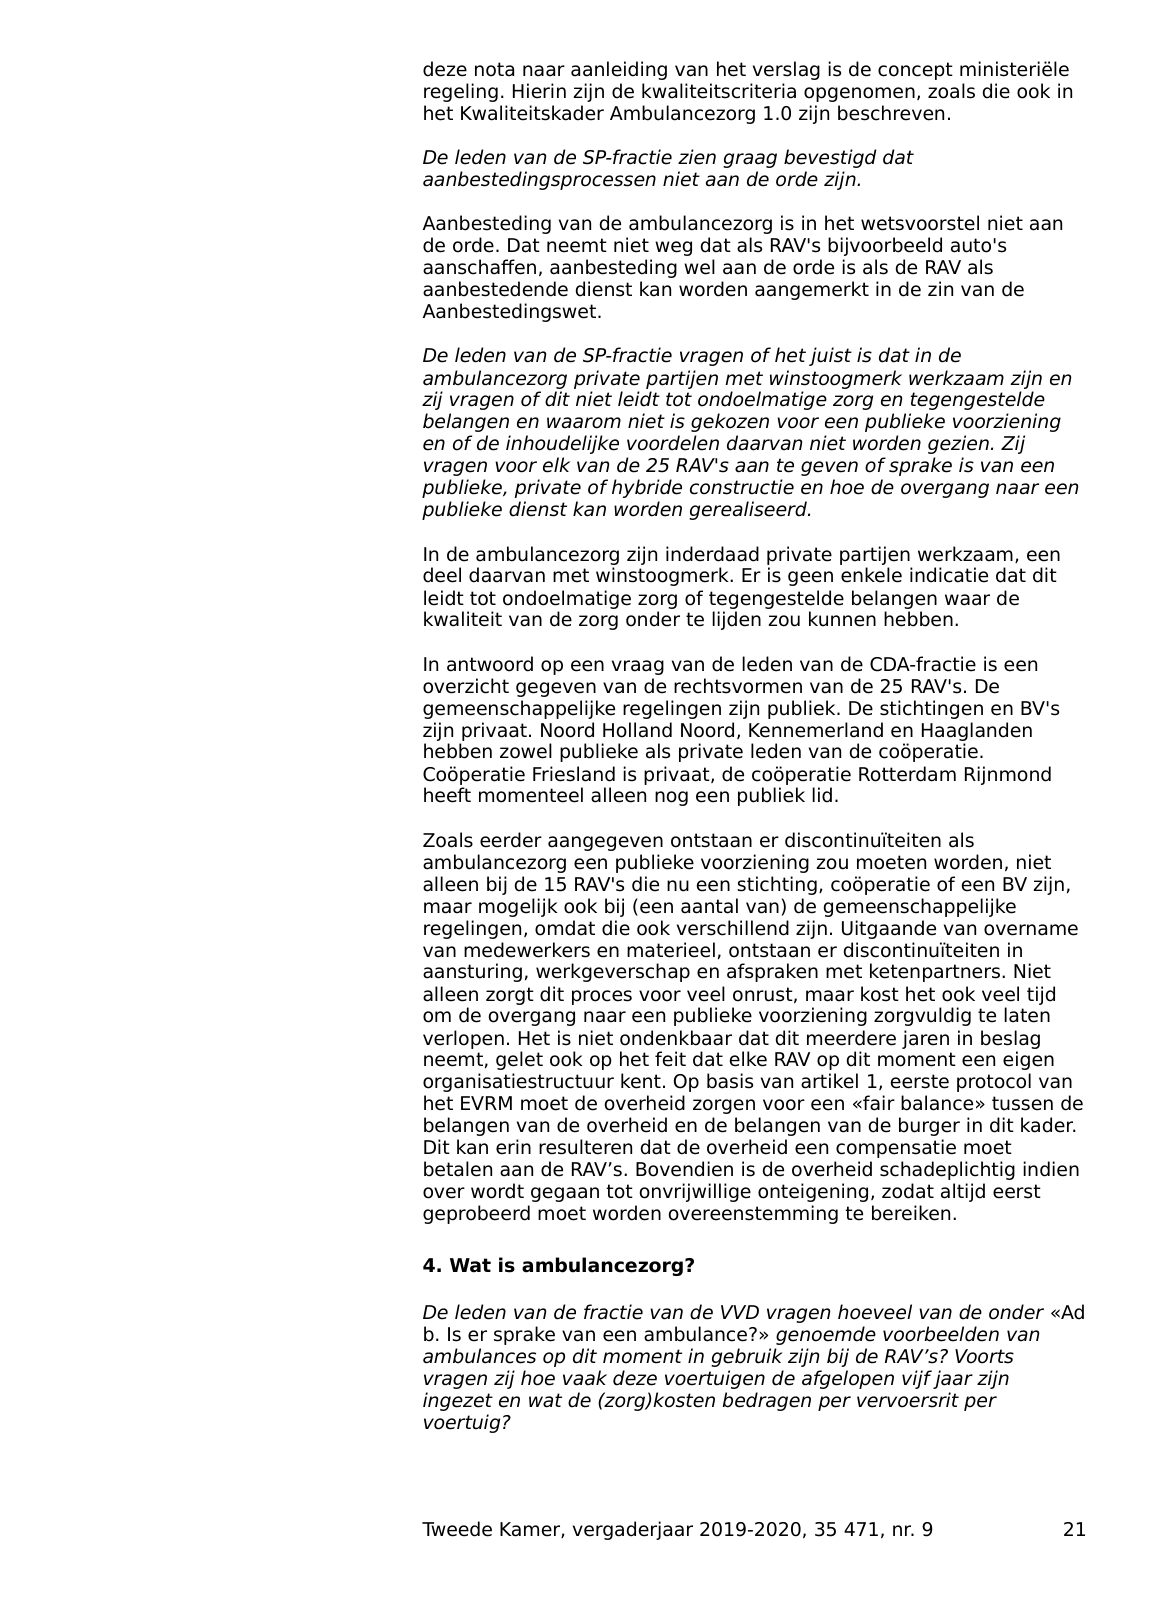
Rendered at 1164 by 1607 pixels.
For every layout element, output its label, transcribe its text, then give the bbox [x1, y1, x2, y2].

text De leden van de fractie van de VVD vragen hoeveel van de onder «Ad b. Is er sprake van een ambulance?» genoemde voorbeelden van ambulances op dit moment in gebruik zijn bij de RAV’s? Voorts vragen zij hoe vaak deze voertuigen de afgelopen vijf jaar zijn ingezet en wat de (zorg)kosten bedragen per vervoersrit per voertuig? [422, 1302, 1087, 1434]
subtitle 4. Wat is ambulancezorg? [422, 1255, 1087, 1277]
text Zoals eerder aangegeven ontstaan er discontinuïteiten als ambulancezorg een publieke voorziening zou moeten worden, niet alleen bij de 15 RAV's die nu een stichting, coöperatie of een BV zijn, maar mogelijk ook bij (een aantal van) de gemeenschappelijke regelingen, omdat die ook verschillend zijn. Uitgaande van overname van medewerkers en materieel, ontstaan er discontinuïteiten in aansturing, werkgeverschap en afspraken met ketenpartners. Niet alleen zorgt dit proces voor veel onrust, maar kost het ook veel tijd om de overgang naar een publieke voorziening zorgvuldig te laten verlopen. Het is niet ondenkbaar dat dit meerdere jaren in beslag neemt, gelet ook op het feit dat elke RAV op dit moment een eigen organisatiestructuur kent. Op basis van artikel 1, eerste protocol van het EVRM moet de overheid zorgen voor een «fair balance» tussen de belangen van de overheid en de belangen van de burger in dit kader. Dit kan erin resulteren dat de overheid een compensatie moet betalen aan de RAV’s. Bovendien is de overheid schadeplichtig indien over wordt gegaan tot onvrijwillige onteigening, zodat altijd eerst geprobeerd moet worden overeenstemming te bereiken. [422, 829, 1087, 1225]
text In de ambulancezorg zijn inderdaad private partijen werkzaam, een deel daarvan met winstoogmerk. Er is geen enkele indicatie dat dit leidt tot ondoelmatige zorg of tegengestelde belangen waar de kwaliteit van de zorg onder te lijden zou kunnen hebben. [422, 543, 1087, 631]
text De leden van de SP-fractie zien graag bevestigd dat aanbestedingsprocessen niet aan de orde zijn. [422, 147, 1087, 191]
text Aanbesteding van de ambulancezorg is in het wetsvoorstel niet aan de orde. Dat neemt niet weg dat als RAV's bijvoorbeeld auto's aanschaffen, aanbesteding wel aan de orde is als de RAV als aanbestedende dienst kan worden aangemerkt in de zin van de Aanbestedingswet. [422, 213, 1087, 323]
text deze nota naar aanleiding van het verslag is de concept ministeriële regeling. Hierin zijn de kwaliteitscriteria opgenomen, zoals die ook in het Kwaliteitskader Ambulancezorg 1.0 zijn beschreven. [422, 59, 1087, 125]
text In antwoord op een vraag van de leden van de CDA-fractie is een overzicht gegeven van de rechtsvormen van de 25 RAV's. De gemeenschappelijke regelingen zijn publiek. De stichtingen en BV's zijn privaat. Noord Holland Noord, Kennemerland en Haaglanden hebben zowel publieke als private leden van de coöperatie. Coöperatie Friesland is privaat, de coöperatie Rotterdam Rijnmond heeft momenteel alleen nog een publiek lid. [422, 653, 1087, 807]
text De leden van de SP-fractie vragen of het juist is dat in de ambulancezorg private partijen met winstoogmerk werkzaam zijn en zij vragen of dit niet leidt tot ondoelmatige zorg en tegengestelde belangen en waarom niet is gekozen voor een publieke voorziening en of de inhoudelijke voordelen daarvan niet worden gezien. Zij vragen voor elk van de 25 RAV's aan te geven of sprake is van een publieke, private of hybride constructie en hoe de overgang naar een publieke dienst kan worden gerealiseerd. [422, 345, 1087, 521]
